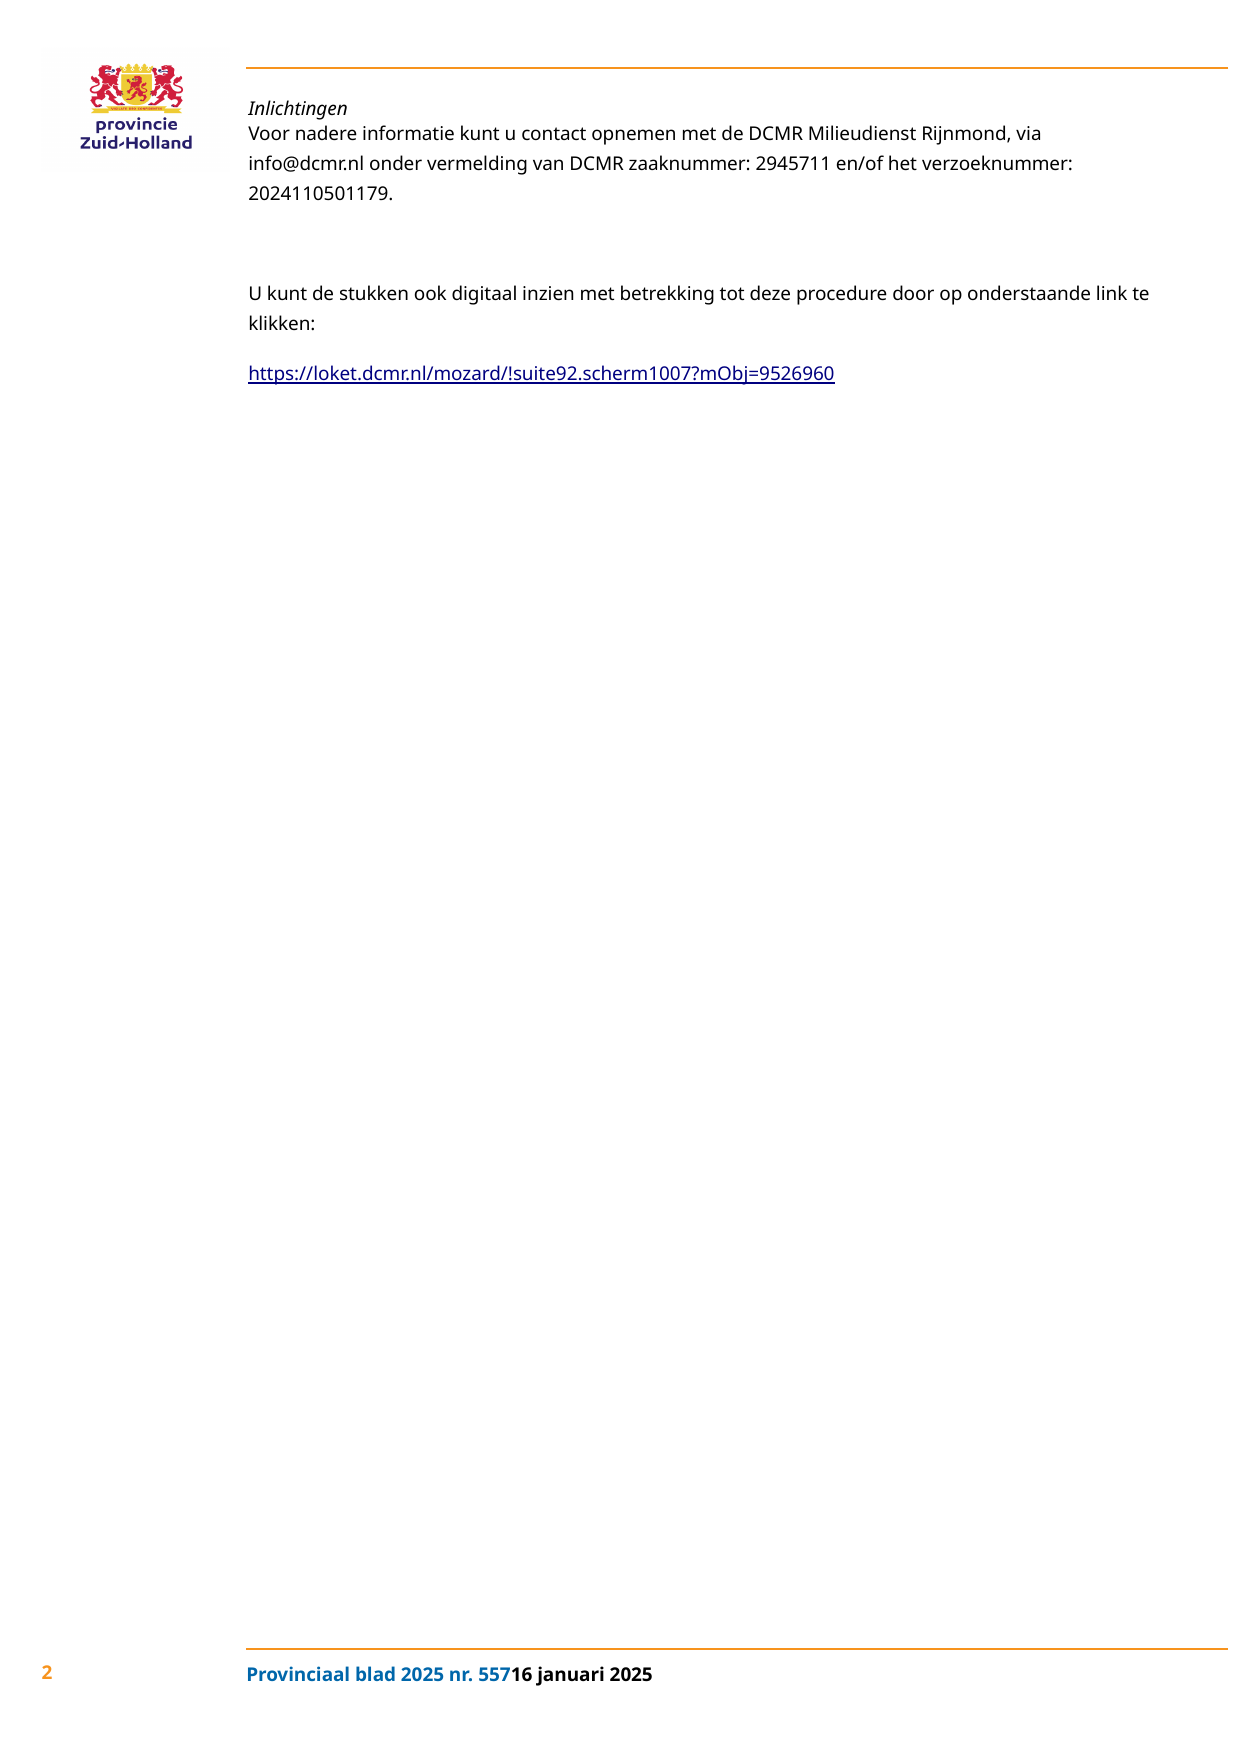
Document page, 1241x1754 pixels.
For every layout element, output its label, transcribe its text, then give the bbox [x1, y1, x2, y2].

picture [41, 47, 231, 172]
text Inlichtingen [248, 95, 1152, 121]
text U kunt de stukken ook digitaal inzien met betrekking tot deze procedure door op onderstaande link te klikken: [248, 281, 1152, 336]
text Voor nadere informatie kunt u contact opnemen met de DCMR Milieudienst Rijnmond, via info@dcmr.nl onder vermelding van DCMR zaaknummer: 2945711 en/of het verzoeknummer: 2024110501179. [248, 121, 1152, 205]
text https://loket.dcmr.nl/mozard/!suite92.scherm1007?mObj=9526960 [248, 361, 1152, 386]
